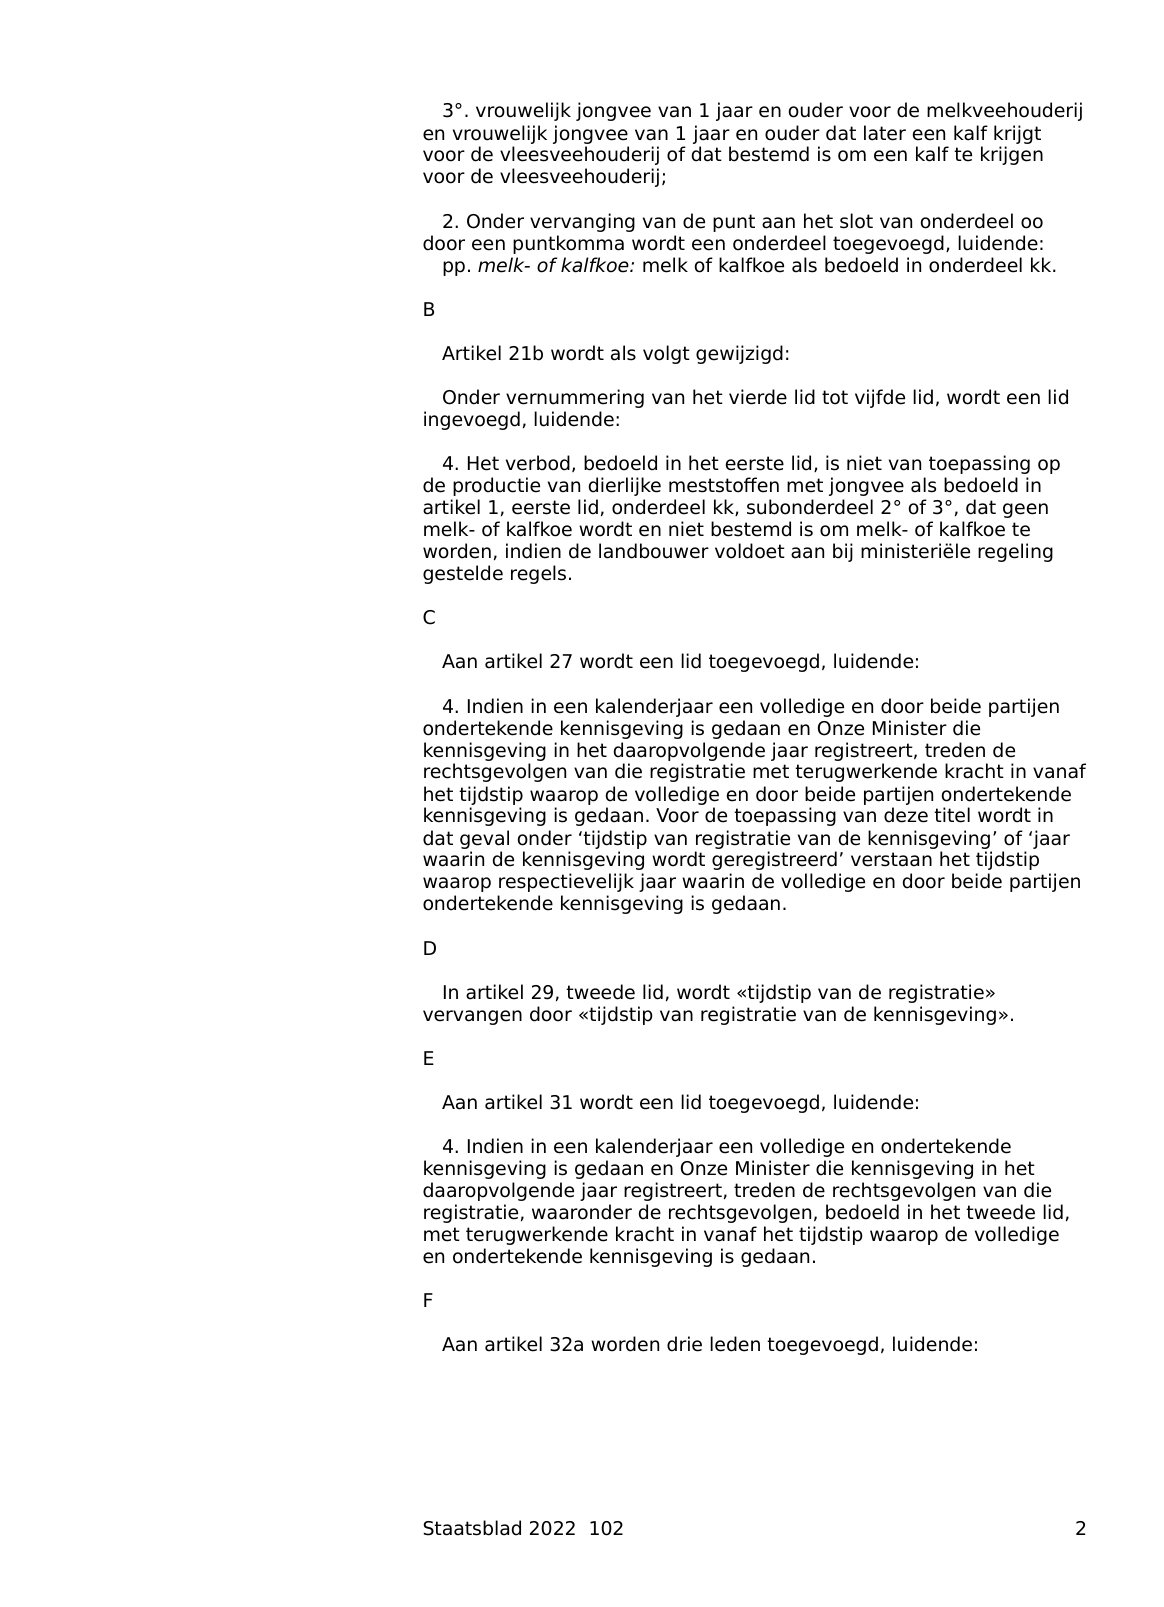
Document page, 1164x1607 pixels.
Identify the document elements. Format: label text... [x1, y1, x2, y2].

text F [422, 1290, 1087, 1312]
text D [422, 937, 1087, 959]
text Aan artikel 32a worden drie leden toegevoegd, luidende: [422, 1334, 1087, 1356]
text Aan artikel 27 wordt een lid toegevoegd, luidende: [422, 651, 1087, 673]
text 4. Het verbod, bedoeld in het eerste lid, is niet van toepassing op de productie van dierlijke meststoffen met jongvee als bedoeld in artikel 1, eerste lid, onderdeel kk, subonderdeel 2° of 3°, dat geen melk- of kalfkoe wordt en niet bestemd is om melk- of kalfkoe te worden, indien de landbouwer voldoet aan bij ministeriële regeling gestelde regels. [422, 453, 1087, 585]
text Aan artikel 31 wordt een lid toegevoegd, luidende: [422, 1092, 1087, 1114]
text 3°. vrouwelijk jongvee van 1 jaar en ouder voor de melkveehouderij en vrouwelijk jongvee van 1 jaar en ouder dat later een kalf krijgt voor de vleesveehouderij of dat bestemd is om een kalf te krijgen voor de vleesveehouderij; [422, 100, 1087, 188]
text E [422, 1048, 1087, 1070]
text 4. Indien in een kalenderjaar een volledige en door beide partijen ondertekende kennisgeving is gedaan en Onze Minister die kennisgeving in het daaropvolgende jaar registreert, treden de rechtsgevolgen van die registratie met terugwerkende kracht in vanaf het tijdstip waarop de volledige en door beide partijen ondertekende kennisgeving is gedaan. Voor de toepassing van deze titel wordt in dat geval onder ‘tijdstip van registratie van de kennisgeving’ of ‘jaar waarin de kennisgeving wordt geregistreerd’ verstaan het tijdstip waarop respectievelijk jaar waarin de volledige en door beide partijen ondertekende kennisgeving is gedaan. [422, 696, 1087, 915]
text In artikel 29, tweede lid, wordt «tijdstip van de registratie» vervangen door «tijdstip van registratie van de kennisgeving». [422, 982, 1087, 1026]
text pp. melk- of kalfkoe: melk of kalfkoe als bedoeld in onderdeel kk. [422, 254, 1087, 276]
text Onder vernummering van het vierde lid tot vijfde lid, wordt een lid ingevoegd, luidende: [422, 387, 1087, 431]
text B [422, 299, 1087, 321]
text 2. Onder vervanging van de punt aan het slot van onderdeel oo door een puntkomma wordt een onderdeel toegevoegd, luidende: [422, 211, 1087, 254]
text Artikel 21b wordt als volgt gewijzigd: [422, 343, 1087, 365]
text 4. Indien in een kalenderjaar een volledige en ondertekende kennisgeving is gedaan en Onze Minister die kennisgeving in het daaropvolgende jaar registreert, treden de rechtsgevolgen van die registratie, waaronder de rechtsgevolgen, bedoeld in het tweede lid, met terugwerkende kracht in vanaf het tijdstip waarop de volledige en ondertekende kennisgeving is gedaan. [422, 1136, 1087, 1268]
text C [422, 607, 1087, 629]
